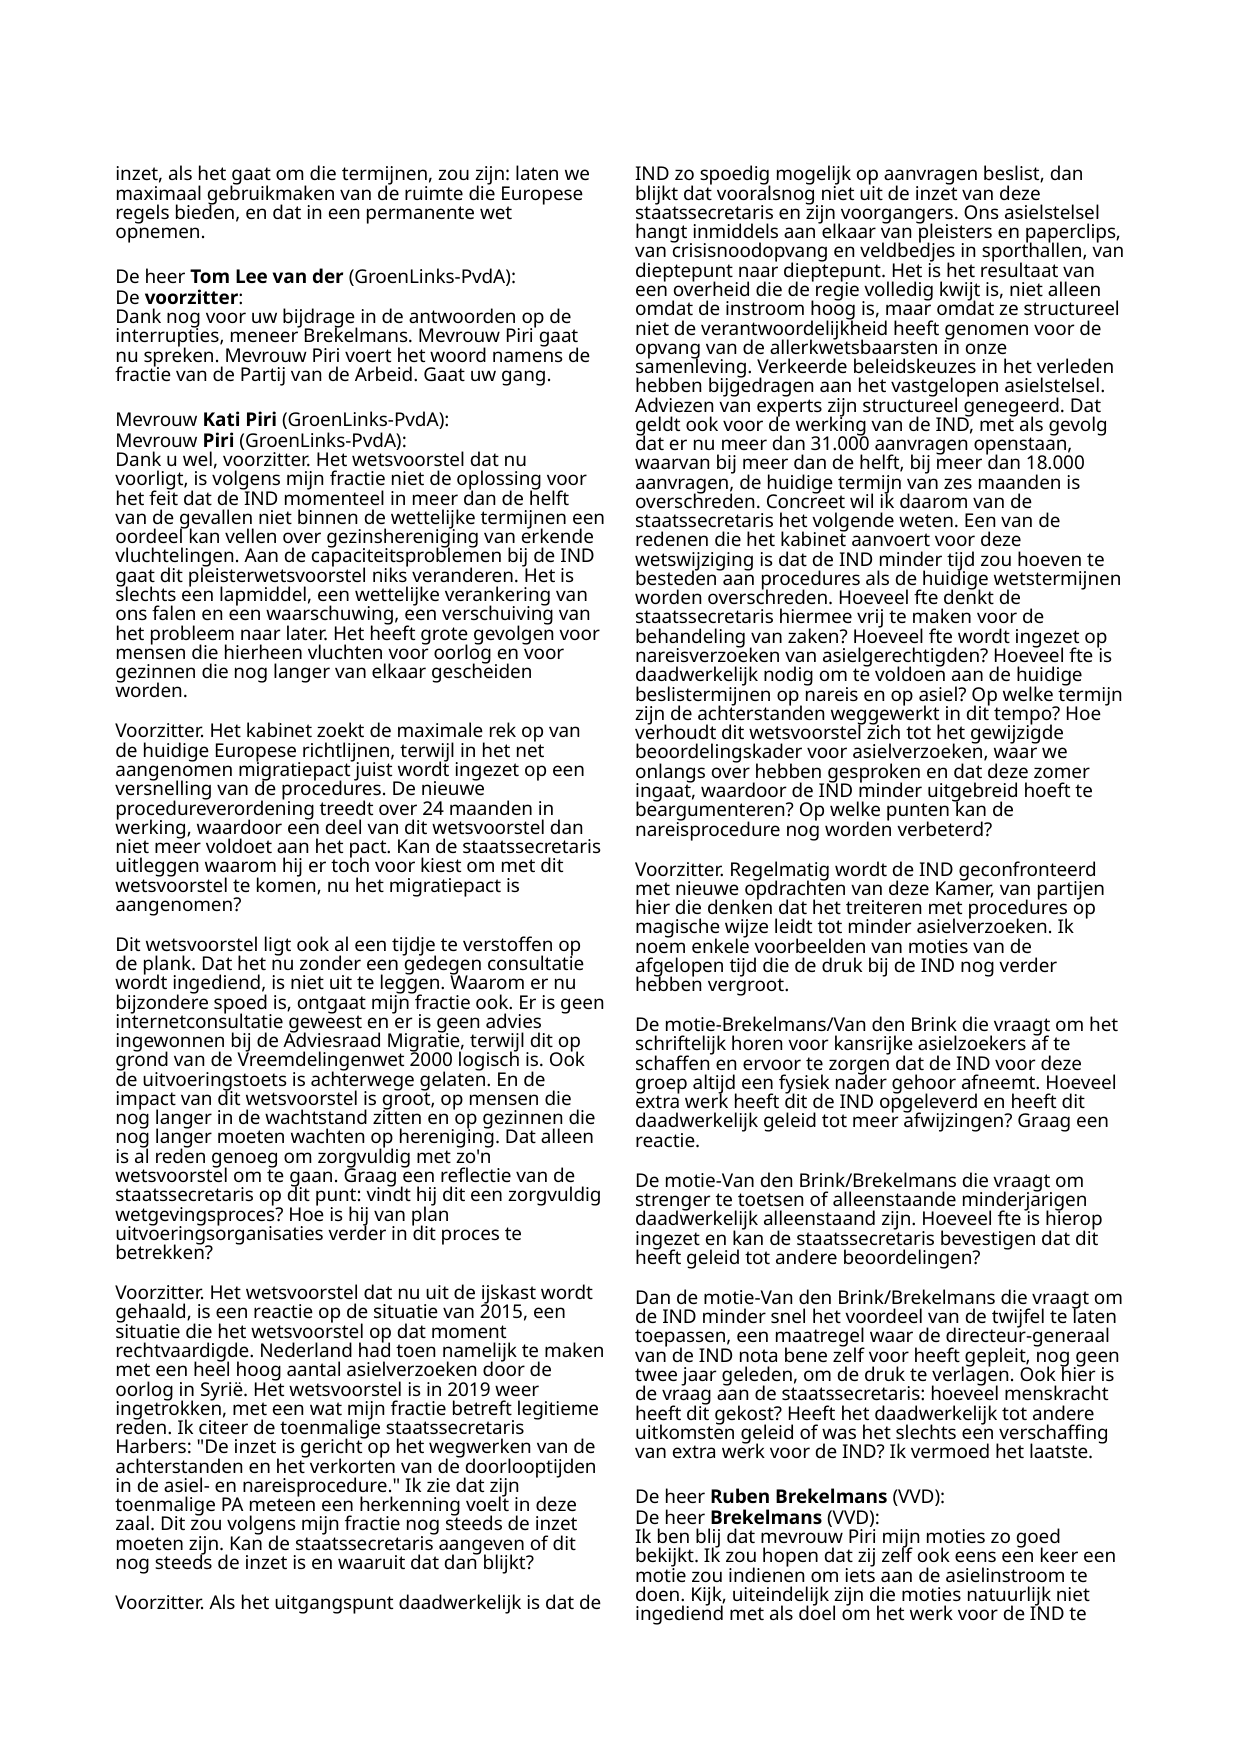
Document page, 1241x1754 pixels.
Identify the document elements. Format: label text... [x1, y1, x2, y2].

text IND zo spoedig mogelijk op aanvragen beslist, dan blijkt dat vooralsnog niet uit de inzet van deze staatssecretaris en zijn voorgangers. Ons asielstelsel hangt inmiddels aan elkaar van pleisters en paperclips, van crisisnoodopvang en veldbedjes in sporthallen, van dieptepunt naar dieptepunt. Het is het resultaat van een overheid die de regie volledig kwijt is, niet alleen omdat de instroom hoog is, maar omdat ze structureel niet de verantwoordelijkheid heeft genomen voor de opvang van de allerkwetsbaarsten in onze samenleving. Verkeerde beleidskeuzes in het verleden hebben bijgedragen aan het vastgelopen asielstelsel. Adviezen van experts zijn structureel genegeerd. Dat geldt ook voor de werking van de IND, met als gevolg dat er nu meer dan 31.000 aanvragen openstaan, waarvan bij meer dan de helft, bij meer dan 18.000 aanvragen, de huidige termijn van zes maanden is overschreden. Concreet wil ik daarom van de staatssecretaris het volgende weten. Een van de redenen die het kabinet aanvoert voor deze wetswijziging is dat de IND minder tijd zou hoeven te besteden aan procedures als de huidige wetstermijnen worden overschreden. Hoeveel fte denkt de staatssecretaris hiermee vrij te maken voor de behandeling van zaken? Hoeveel fte wordt ingezet op nareisverzoeken van asielgerechtigden? Hoeveel fte is daadwerkelijk nodig om te voldoen aan de huidige beslistermijnen op nareis en op asiel? Op welke termijn zijn de achterstanden weggewerkt in dit tempo? Hoe verhoudt dit wetsvoorstel zich tot het gewijzigde beoordelingskader voor asielverzoeken, waar we onlangs over hebben gesproken en dat deze zomer ingaat, waardoor de IND minder uitgebreid hoeft te beargumenteren? Op welke punten kan de nareisprocedure nog worden verbeterd? [635, 165, 1125, 840]
text Ik ben blij dat mevrouw Piri mijn moties zo goed bekijkt. Ik zou hopen dat zij zelf ook eens een keer een motie zou indienen om iets aan de asielinstroom te doen. Kijk, uiteindelijk zijn die moties natuurlijk niet ingediend met als doel om het werk voor de IND te [635, 1528, 1125, 1624]
text Voorzitter. Het wetsvoorstel dat nu uit de ijskast wordt gehaald, is een reactie op de situatie van 2015, een situatie die het wetsvoorstel op dat moment rechtvaardigde. Nederland had toen namelijk te maken met een heel hoog aantal asielverzoeken door de oorlog in Syrië. Het wetsvoorstel is in 2019 weer ingetrokken, met een wat mijn fractie betreft legitieme reden. Ik citeer de toenmalige staatssecretaris Harbers: "De inzet is gericht op het wegwerken van de achterstanden en het verkorten van de doorlooptijden in de asiel- en nareisprocedure." Ik zie dat zijn toenmalige PA meteen een herkenning voelt in deze zaal. Dit zou volgens mijn fractie nog steeds de inzet moeten zijn. Kan de staatssecretaris aangeven of dit nog steeds de inzet is en waaruit dat dan blijkt? [115, 1284, 605, 1573]
text Mevrouw Kati Piri (GroenLinks-PvdA): [115, 406, 605, 432]
text Dank u wel, voorzitter. Het wetsvoorstel dat nu voorligt, is volgens mijn fractie niet de oplossing voor het feit dat de IND momenteel in meer dan de helft van de gevallen niet binnen de wettelijke termijnen een oordeel kan vellen over gezinshereniging van erkende vluchtelingen. Aan de capaciteitsproblemen bij de IND gaat dit pleisterwetsvoorstel niks veranderen. Het is slechts een lapmiddel, een wettelijke verankering van ons falen en een waarschuwing, een verschuiving van het probleem naar later. Het heeft grote gevolgen voor mensen die hierheen vluchten voor oorlog en voor gezinnen die nog langer van elkaar gescheiden worden. [115, 451, 605, 702]
text Voorzitter. Regelmatig wordt de IND geconfronteerd met nieuwe opdrachten van deze Kamer, van partijen hier die denken dat het treiteren met procedures op magische wijze leidt tot minder asielverzoeken. Ik noem enkele voorbeelden van moties van de afgelopen tijd die de druk bij de IND nog verder hebben vergroot. [635, 861, 1125, 995]
text Dank nog voor uw bijdrage in de antwoorden op de interrupties, meneer Brekelmans. Mevrouw Piri gaat nu spreken. Mevrouw Piri voert het woord namens de fractie van de Partij van de Arbeid. Gaat uw gang. [115, 308, 605, 385]
text De motie-Brekelmans/Van den Brink die vraagt om het schriftelijk horen voor kansrijke asielzoekers af te schaffen en ervoor te zorgen dat de IND voor deze groep altijd een fysiek nader gehoor afneemt. Hoeveel extra werk heeft dit de IND opgeleverd en heeft dit daadwerkelijk geleid tot meer afwijzingen? Graag een reactie. [635, 1016, 1125, 1151]
text De heer Tom Lee van der (GroenLinks-PvdA): [115, 263, 605, 289]
text De heer Brekelmans (VVD): [635, 1509, 1125, 1528]
text De heer Ruben Brekelmans (VVD): [635, 1483, 1125, 1509]
text De voorzitter: [115, 289, 605, 308]
text Voorzitter. Als het uitgangspunt daadwerkelijk is dat de [115, 1594, 605, 1613]
text Dan de motie-Van den Brink/Brekelmans die vraagt om de IND minder snel het voordeel van de twijfel te laten toepassen, een maatregel waar de directeur-generaal van de IND nota bene zelf voor heeft gepleit, nog geen twee jaar geleden, om de druk te verlagen. Ook hier is de vraag aan de staatssecretaris: hoeveel menskracht heeft dit gekost? Heeft het daadwerkelijk tot andere uitkomsten geleid of was het slechts een verschaffing van extra werk voor de IND? Ik vermoed het laatste. [635, 1289, 1125, 1462]
text De motie-Van den Brink/Brekelmans die vraagt om strenger te toetsen of alleenstaande minderjarigen daadwerkelijk alleenstaand zijn. Hoeveel fte is hierop ingezet en kan de staatssecretaris bevestigen dat dit heeft geleid tot andere beoordelingen? [635, 1172, 1125, 1268]
text Dit wetsvoorstel ligt ook al een tijdje te verstoffen op de plank. Dat het nu zonder een gedegen consultatie wordt ingediend, is niet uit te leggen. Waarom er nu bijzondere spoed is, ontgaat mijn fractie ook. Er is geen internetconsultatie geweest en er is geen advies ingewonnen bij de Adviesraad Migratie, terwijl dit op grond van de Vreemdelingenwet 2000 logisch is. Ook de uitvoeringstoets is achterwege gelaten. En de impact van dit wetsvoorstel is groot, op mensen die nog langer in de wachtstand zitten en op gezinnen die nog langer moeten wachten op hereniging. Dat alleen is al reden genoeg om zorgvuldig met zo'n wetsvoorstel om te gaan. Graag een reflectie van de staatssecretaris op dit punt: vindt hij dit een zorgvuldig wetgevingsproces? Hoe is hij van plan uitvoeringsorganisaties verder in dit proces te betrekken? [115, 936, 605, 1263]
text Voorzitter. Het kabinet zoekt de maximale rek op van de huidige Europese richtlijnen, terwijl in het net aangenomen migratiepact juist wordt ingezet op een versnelling van de procedures. De nieuwe procedureverordening treedt over 24 maanden in werking, waardoor een deel van dit wetsvoorstel dan niet meer voldoet aan het pact. Kan de staatssecretaris uitleggen waarom hij er toch voor kiest om met dit wetsvoorstel te komen, nu het migratiepact is aangenomen? [115, 722, 605, 915]
text Mevrouw Piri (GroenLinks-PvdA): [115, 432, 605, 451]
text inzet, als het gaat om die termijnen, zou zijn: laten we maximaal gebruikmaken van de ruimte die Europese regels bieden, en dat in een permanente wet opnemen. [115, 165, 605, 242]
